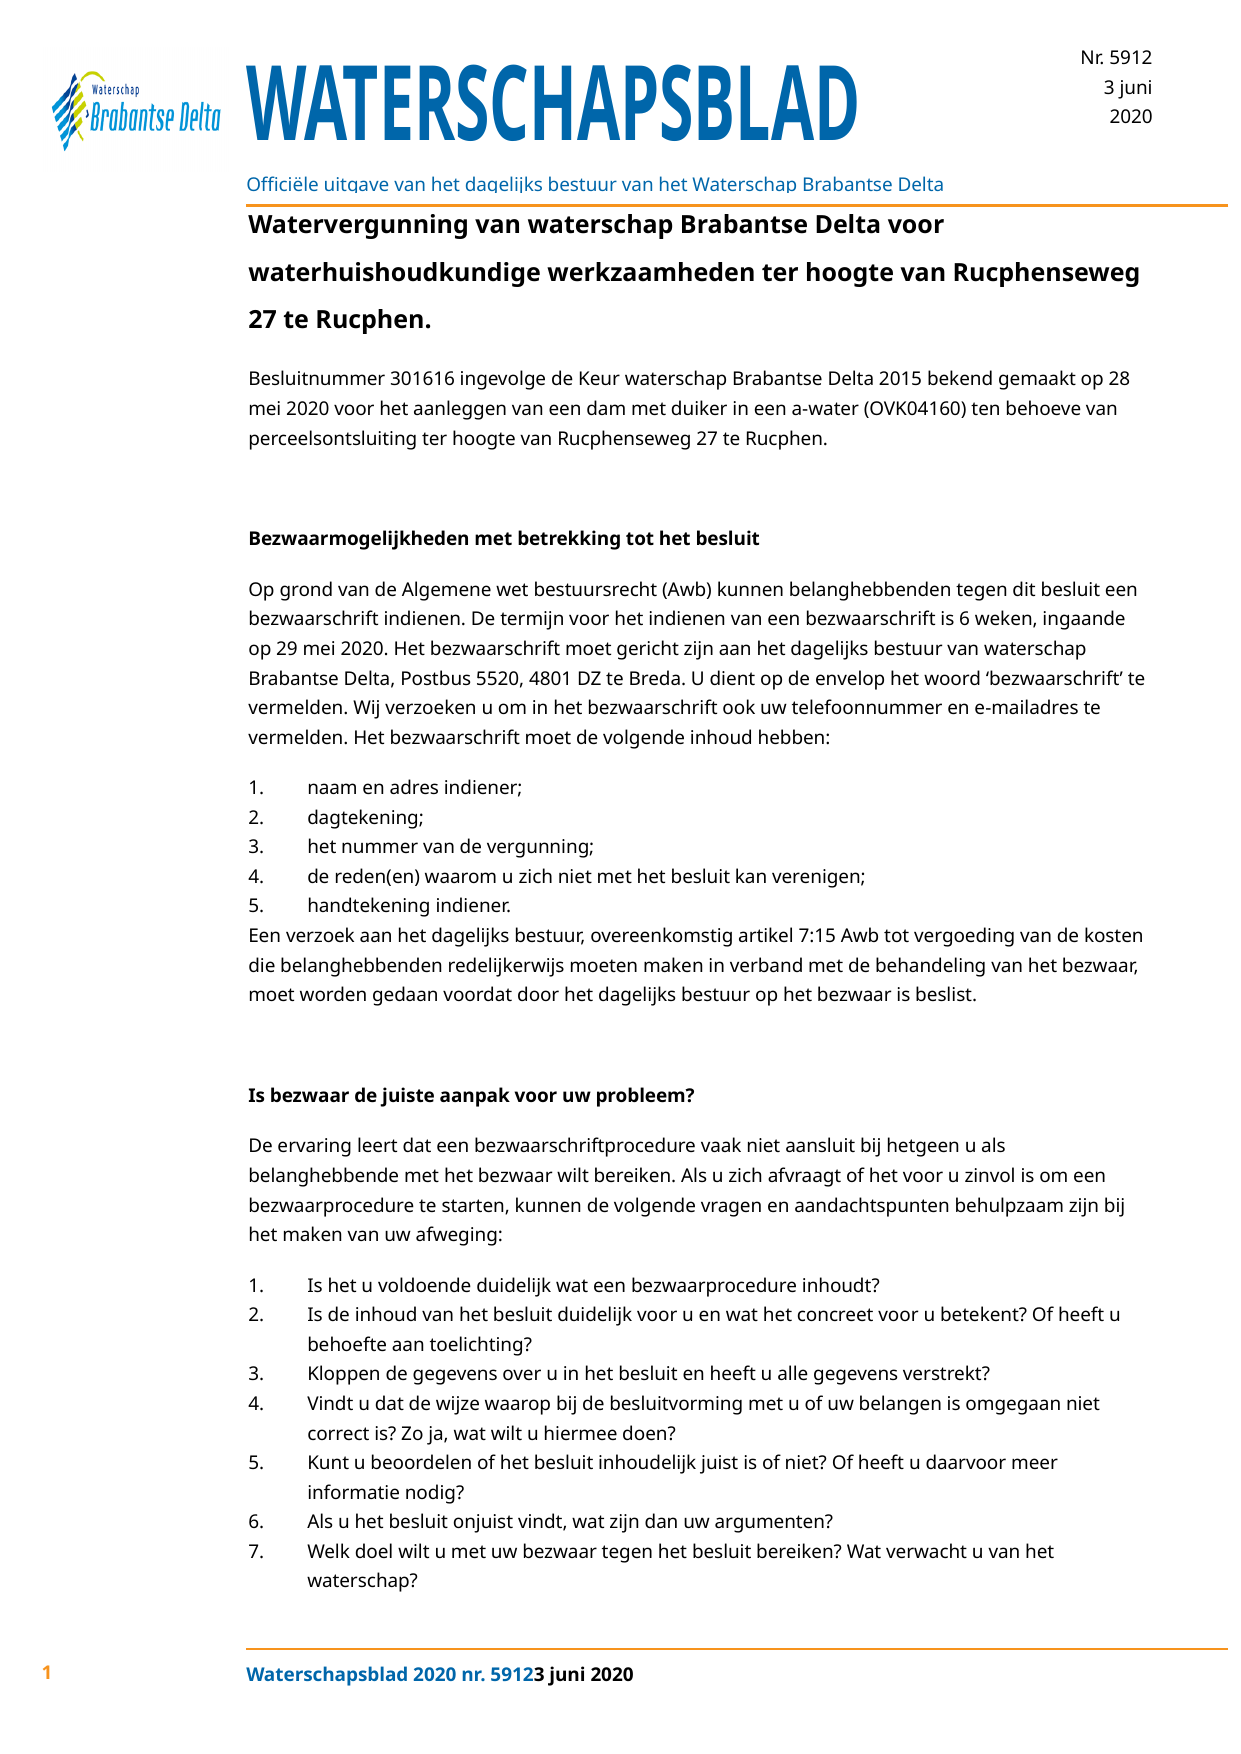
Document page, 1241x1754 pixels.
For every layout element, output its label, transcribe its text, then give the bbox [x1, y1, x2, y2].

picture [41, 47, 231, 172]
list het nummer van de vergunning; [248, 833, 1152, 859]
list Is de inhoud van het besluit duidelijk voor u en wat het concreet voor u betekent? Of heeft u behoefte aan toelichting? [248, 1301, 1152, 1357]
text Is bezwaar de juiste aanpak voor uw probleem? [248, 1082, 1152, 1108]
list Kloppen de gegevens over u in het besluit en heeft u alle gegevens verstrekt? [248, 1361, 1152, 1386]
list de reden(en) waarom u zich niet met het besluit kan verenigen; [248, 863, 1152, 889]
text Watervergunning van waterschap Brabantse Delta voor waterhuishoudkundige werkzaamheden ter hoogte van Rucphenseweg 27 te Rucphen. [248, 207, 1152, 336]
list handtekening indiener. [248, 893, 1152, 918]
text Bezwaarmogelijkheden met betrekking tot het besluit [248, 526, 1152, 551]
list Is het u voldoende duidelijk wat een bezwaarprocedure inhoudt? [248, 1272, 1152, 1297]
list Vindt u dat de wijze waarop bij de besluitvorming met u of uw belangen is omgegaan niet correct is? Zo ja, wat wilt u hiermee doen? [248, 1390, 1152, 1445]
text Een verzoek aan het dagelijks bestuur, overeenkomstig artikel 7:15 Awb tot vergoeding van de kosten die belanghebbenden redelijkerwijs moeten maken in verband met de behandeling van het bezwaar, moet worden gedaan voordat door het dagelijks bestuur op het bezwaar is beslist. [248, 922, 1152, 1007]
text De ervaring leert dat een bezwaarschriftprocedure vaak niet aansluit bij hetgeen u als belanghebbende met het bezwaar wilt bereiken. Als u zich afvraagt of het voor u zinvol is om een bezwaarprocedure te starten, kunnen de volgende vragen en aandachtspunten behulpzaam zijn bij het maken van uw afweging: [248, 1133, 1152, 1247]
list naam en adres indiener; [248, 774, 1152, 800]
list Welk doel wilt u met uw bezwaar tegen het besluit bereiken? Wat verwacht u van het waterschap? [248, 1538, 1152, 1593]
list Kunt u beoordelen of het besluit inhoudelijk juist is of niet? Of heeft u daarvoor meer informatie nodig? [248, 1449, 1152, 1504]
text Op grond van de Algemene wet bestuursrecht (Awb) kunnen belanghebbenden tegen dit besluit een bezwaarschrift indienen. De termijn voor het indienen van een bezwaarschrift is 6 weken, ingaande op 29 mei 2020. Het bezwaarschrift moet gericht zijn aan het dagelijks bestuur van waterschap Brabantse Delta, Postbus 5520, 4801 DZ te Breda. U dient op de envelop het woord ‘bezwaarschrift’ te vermelden. Wij verzoeken u om in het bezwaarschrift ook uw telefoonnummer en e‑mailadres te vermelden. Het bezwaarschrift moet de volgende inhoud hebben: [248, 576, 1152, 749]
list dagtekening; [248, 804, 1152, 829]
list Als u het besluit onjuist vindt, wat zijn dan uw argumenten? [248, 1508, 1152, 1534]
text Besluitnummer 301616 ingevolge de Keur waterschap Brabantse Delta 2015 bekend gemaakt op 28 mei 2020 voor het aanleggen van een dam met duiker in een a-water (OVK04160) ten behoeve van perceelsontsluiting ter hoogte van Rucphenseweg 27 te Rucphen. [248, 366, 1152, 450]
